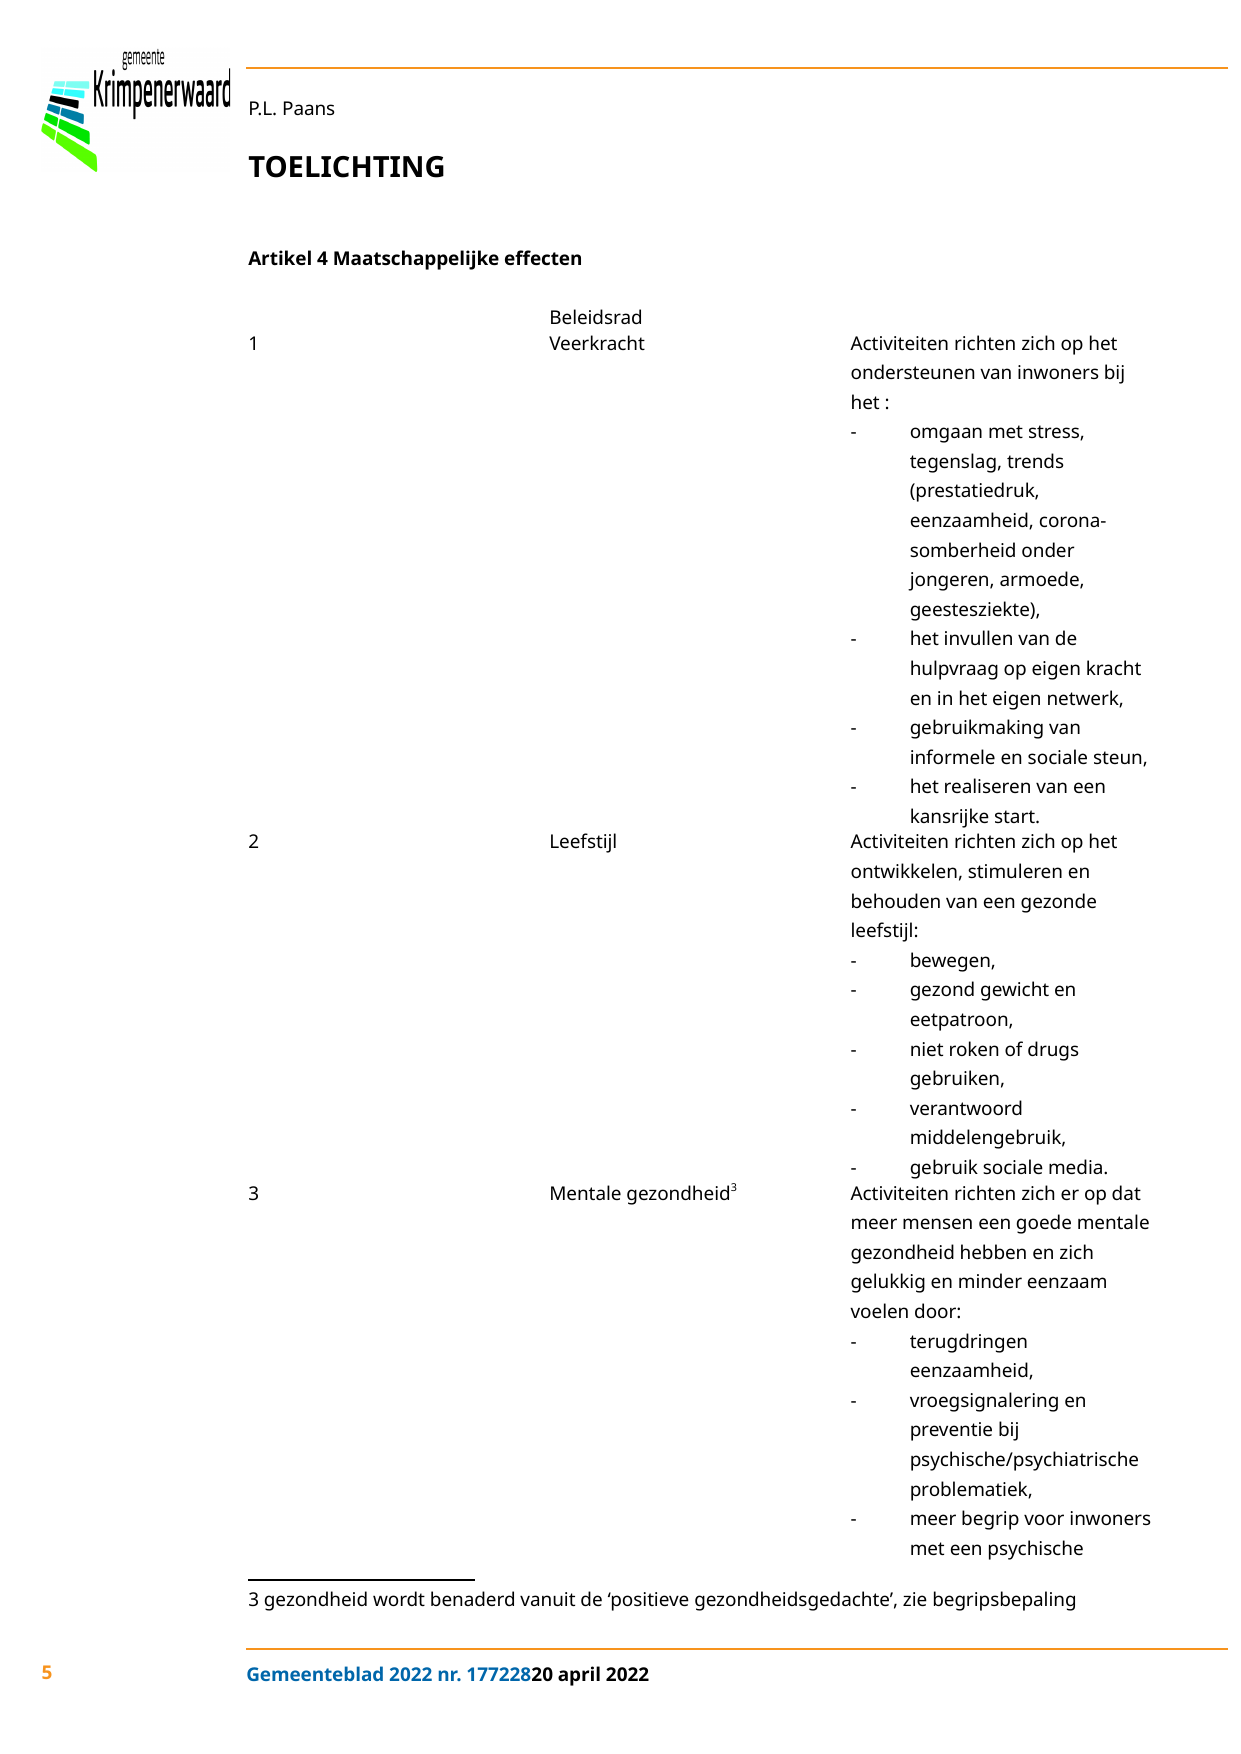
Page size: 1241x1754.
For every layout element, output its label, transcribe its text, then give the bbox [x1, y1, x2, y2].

table_cell 1 [248, 330, 549, 829]
table_cell Activiteiten richten zich op het ondersteunen van inwoners bij het : omgaan met stress, tegenslag, trends (prestatiedruk, eenzaamheid, corona-somberheid onder jongeren, armoede, geestesziekte), het invullen van de hulpvraag op eigen kracht en in het eigen netwerk, gebruikmaking van informele en sociale steun, het realiseren van een kansrijke start. [850, 330, 1152, 829]
table_header Beleidsrad [549, 304, 850, 330]
table_cell Activiteiten richten zich op het ontwikkelen, stimuleren en behouden van een gezonde leefstijl: bewegen, gezond gewicht en eetpatroon, niet roken of drugs gebruiken, verantwoord middelengebruik, gebruik sociale media. [850, 829, 1152, 1180]
table_cell Leefstijl [549, 829, 850, 1180]
table_header [850, 304, 1152, 330]
table_cell 2 [248, 829, 549, 1180]
table_cell Activiteiten richten zich er op dat meer mensen een goede mentale gezondheid hebben en zich gelukkig en minder eenzaam voelen door: terugdringen eenzaamheid, vroegsignalering en preventie bij psychische/psychiatrische problematiek, meer begrip voor inwoners met een psychische [850, 1180, 1152, 1561]
table_cell Veerkracht [549, 330, 850, 829]
text Artikel 4 Maatschappelijke effecten [248, 245, 1152, 270]
picture [41, 47, 231, 172]
table_cell 3 [248, 1180, 549, 1561]
text P.L. Paans [248, 95, 1152, 121]
table_header [248, 304, 549, 330]
text TOELICHTING [248, 146, 1152, 186]
table_cell Mentale gezondheid [549, 1180, 850, 1561]
